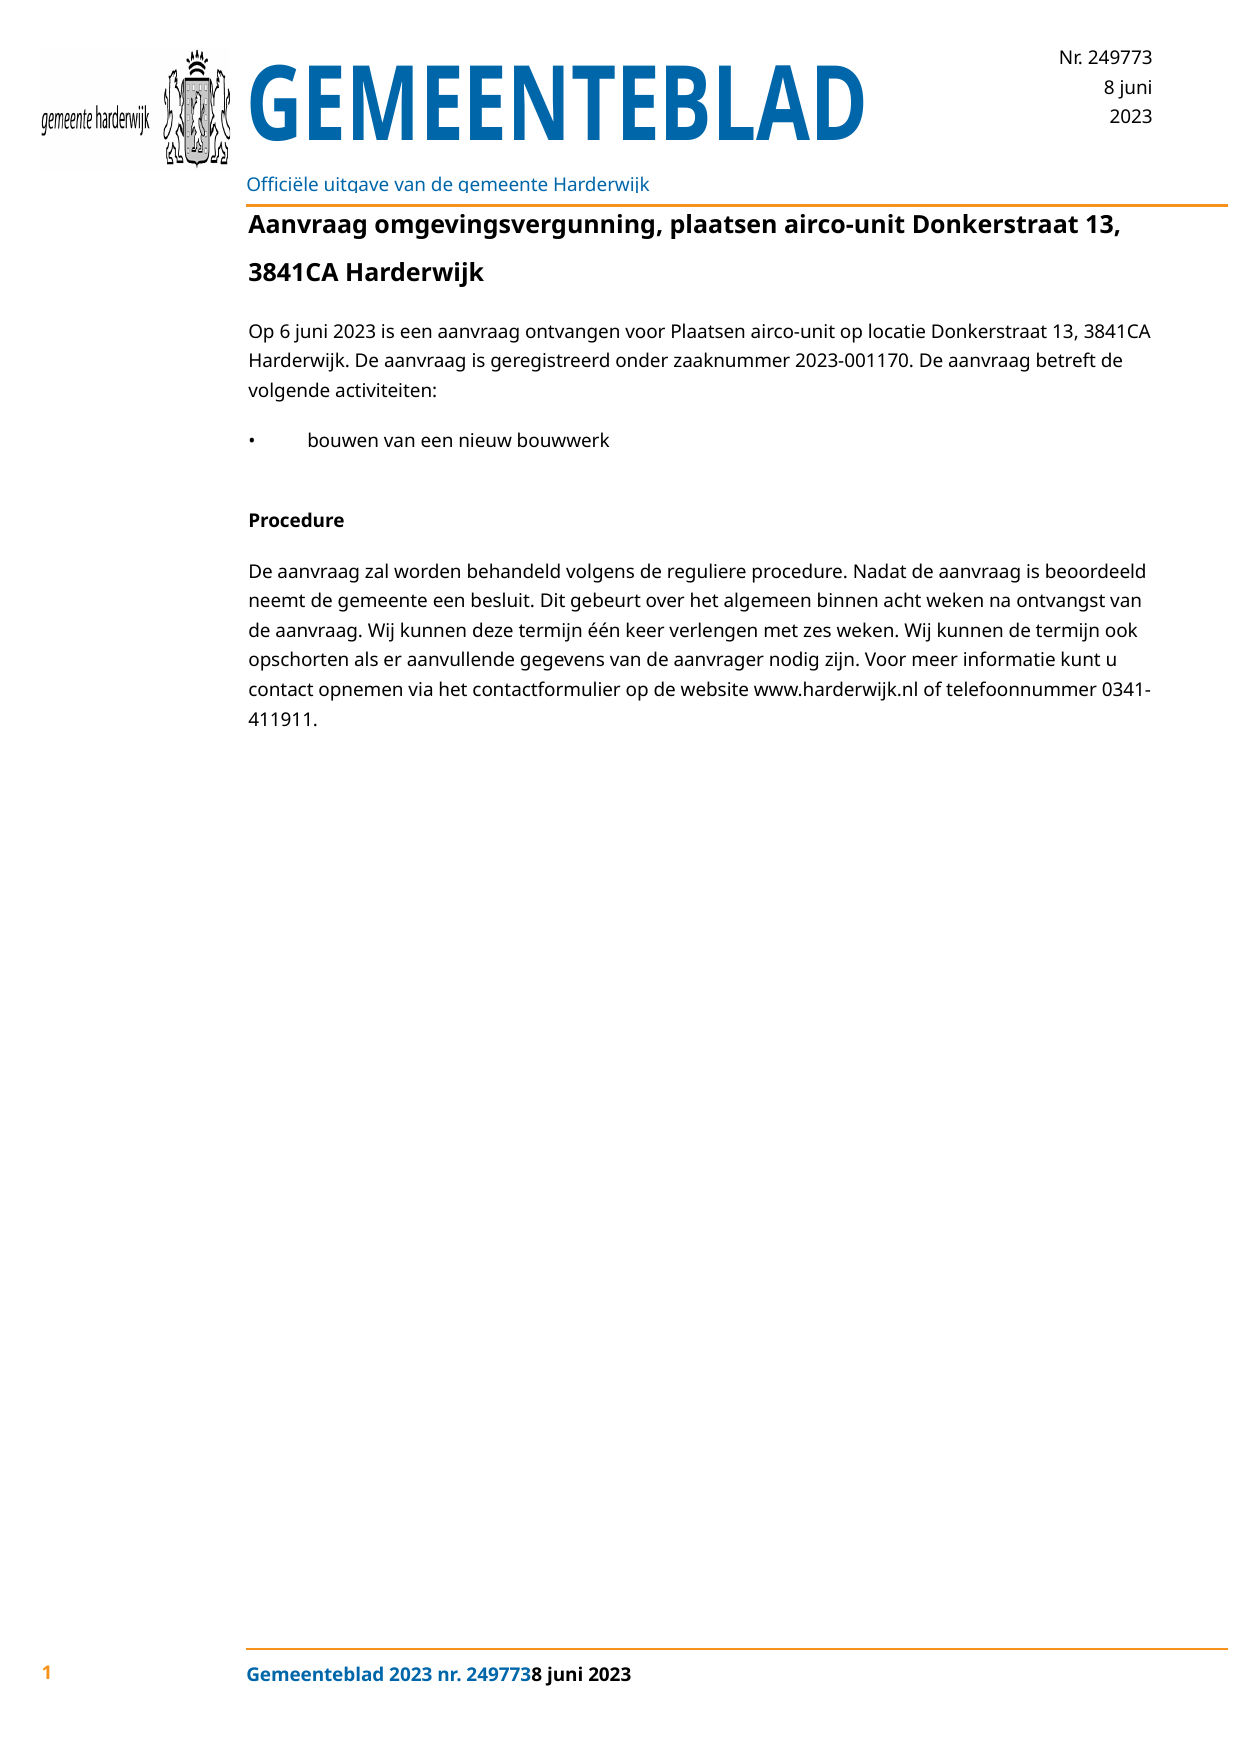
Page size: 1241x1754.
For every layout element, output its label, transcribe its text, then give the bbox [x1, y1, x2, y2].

text Op 6 juni 2023 is een aanvraag ontvangen voor Plaatsen airco-unit op locatie Donkerstraat 13, 3841CA Harderwijk. De aanvraag is geregistreerd onder zaaknummer 2023-001170. De aanvraag betreft de volgende activiteiten: [248, 318, 1152, 403]
text Aanvraag omgevingsvergunning, plaatsen airco-unit Donkerstraat 13, 3841CA Harderwijk [248, 207, 1152, 288]
text De aanvraag zal worden behandeld volgens de reguliere procedure. Nadat de aanvraag is beoordeeld neemt de gemeente een besluit. Dit gebeurt over het algemeen binnen acht weken na ontvangst van de aanvraag. Wij kunnen deze termijn één keer verlengen met zes weken. Wij kunnen de termijn ook opschorten als er aanvullende gegevens van de aanvrager nodig zijn. Voor meer informatie kunt u contact opnemen via het contactformulier op de website www.harderwijk.nl of telefoonnummer 0341-411911. [248, 558, 1152, 732]
list bouwen van een nieuw bouwwerk [248, 427, 1152, 453]
text Procedure [248, 507, 1152, 533]
picture [41, 47, 231, 172]
